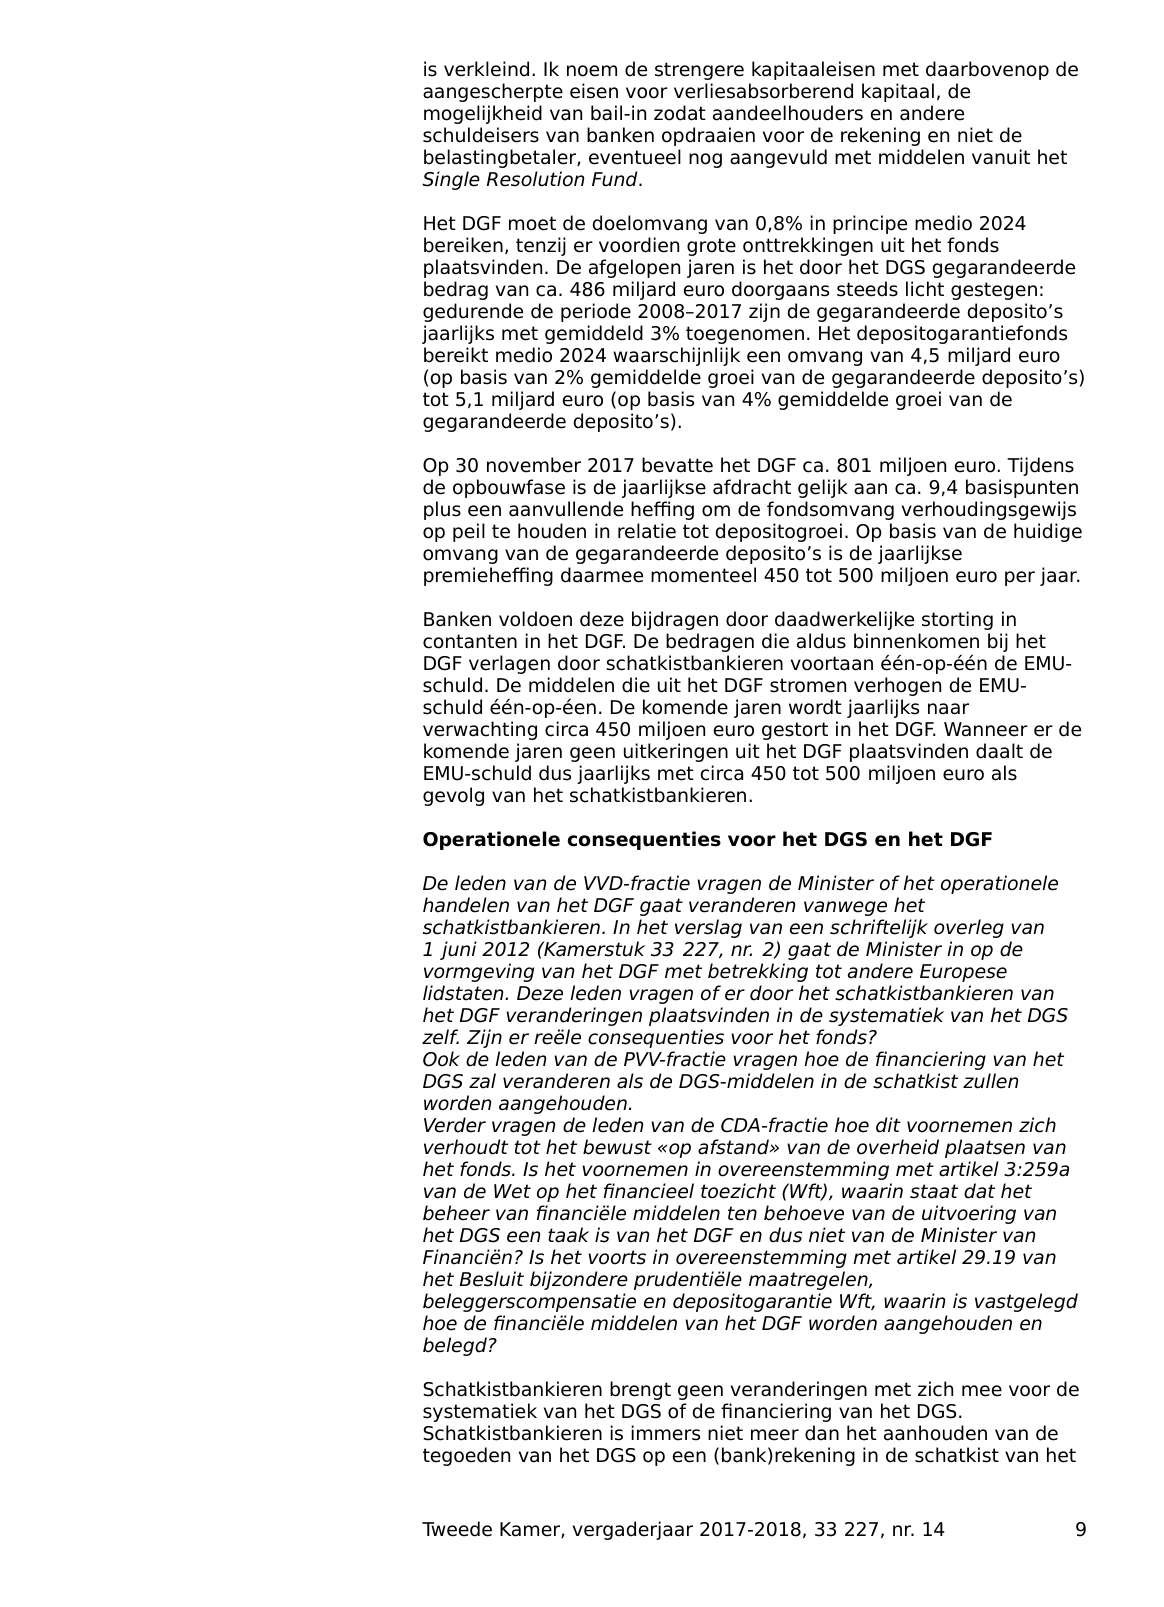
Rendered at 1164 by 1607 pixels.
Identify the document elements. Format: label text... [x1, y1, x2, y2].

text is verkleind. Ik noem de strengere kapitaaleisen met daarbovenop de aangescherpte eisen voor verliesabsorberend kapitaal, de mogelijkheid van bail-in zodat aandeelhouders en andere schuldeisers van banken opdraaien voor de rekening en niet de belastingbetaler, eventueel nog aangevuld met middelen vanuit het Single Resolution Fund. [422, 59, 1087, 191]
text Ook de leden van de PVV-fractie vragen hoe de financiering van het DGS zal veranderen als de DGS-middelen in de schatkist zullen worden aangehouden. [422, 1049, 1087, 1115]
text Het DGF moet de doelomvang van 0,8% in principe medio 2024 bereiken, tenzij er voordien grote onttrekkingen uit het fonds plaatsvinden. De afgelopen jaren is het door het DGS gegarandeerde bedrag van ca. 486 miljard euro doorgaans steeds licht gestegen: gedurende de periode 2008–2017 zijn de gegarandeerde deposito’s jaarlijks met gemiddeld 3% toegenomen. Het depositogarantiefonds bereikt medio 2024 waarschijnlijk een omvang van 4,5 miljard euro (op basis van 2% gemiddelde groei van de gegarandeerde deposito’s) tot 5,1 miljard euro (op basis van 4% gemiddelde groei van de gegarandeerde deposito’s). [422, 213, 1087, 433]
subtitle Operationele consequenties voor het DGS en het DGF [422, 829, 1087, 851]
text Verder vragen de leden van de CDA-fractie hoe dit voornemen zich verhoudt tot het bewust «op afstand» van de overheid plaatsen van het fonds. Is het voornemen in overeenstemming met artikel 3:259a van de Wet op het financieel toezicht (Wft), waarin staat dat het beheer van financiële middelen ten behoeve van de uitvoering van het DGS een taak is van het DGF en dus niet van de Minister van Financiën? Is het voorts in overeenstemming met artikel 29.19 van het Besluit bijzondere prudentiële maatregelen, beleggerscompensatie en depositogarantie Wft, waarin is vastgelegd hoe de financiële middelen van het DGF worden aangehouden en belegd? [422, 1115, 1087, 1357]
text Schatkistbankieren brengt geen veranderingen met zich mee voor de systematiek van het DGS of de financiering van het DGS. Schatkistbankieren is immers niet meer dan het aanhouden van de tegoeden van het DGS op een (bank)rekening in de schatkist van het [422, 1379, 1087, 1467]
text Op 30 november 2017 bevatte het DGF ca. 801 miljoen euro. Tijdens de opbouwfase is de jaarlijkse afdracht gelijk aan ca. 9,4 basispunten plus een aanvullende heffing om de fondsomvang verhoudingsgewijs op peil te houden in relatie tot depositogroei. Op basis van de huidige omvang van de gegarandeerde deposito’s is de jaarlijkse premieheffing daarmee momenteel 450 tot 500 miljoen euro per jaar. [422, 455, 1087, 587]
text De leden van de VVD-fractie vragen de Minister of het operationele handelen van het DGF gaat veranderen vanwege het schatkistbankieren. In het verslag van een schriftelijk overleg van 1 juni 2012 (Kamerstuk 33 227, nr. 2) gaat de Minister in op de vormgeving van het DGF met betrekking tot andere Europese lidstaten. Deze leden vragen of er door het schatkistbankieren van het DGF veranderingen plaatsvinden in de systematiek van het DGS zelf. Zijn er reële consequenties voor het fonds? [422, 873, 1087, 1049]
text Banken voldoen deze bijdragen door daadwerkelijke storting in contanten in het DGF. De bedragen die aldus binnenkomen bij het DGF verlagen door schatkistbankieren voortaan één-op-één de EMU-schuld. De middelen die uit het DGF stromen verhogen de EMU-schuld één-op-éen. De komende jaren wordt jaarlijks naar verwachting circa 450 miljoen euro gestort in het DGF. Wanneer er de komende jaren geen uitkeringen uit het DGF plaatsvinden daalt de EMU-schuld dus jaarlijks met circa 450 tot 500 miljoen euro als gevolg van het schatkistbankieren. [422, 609, 1087, 807]
